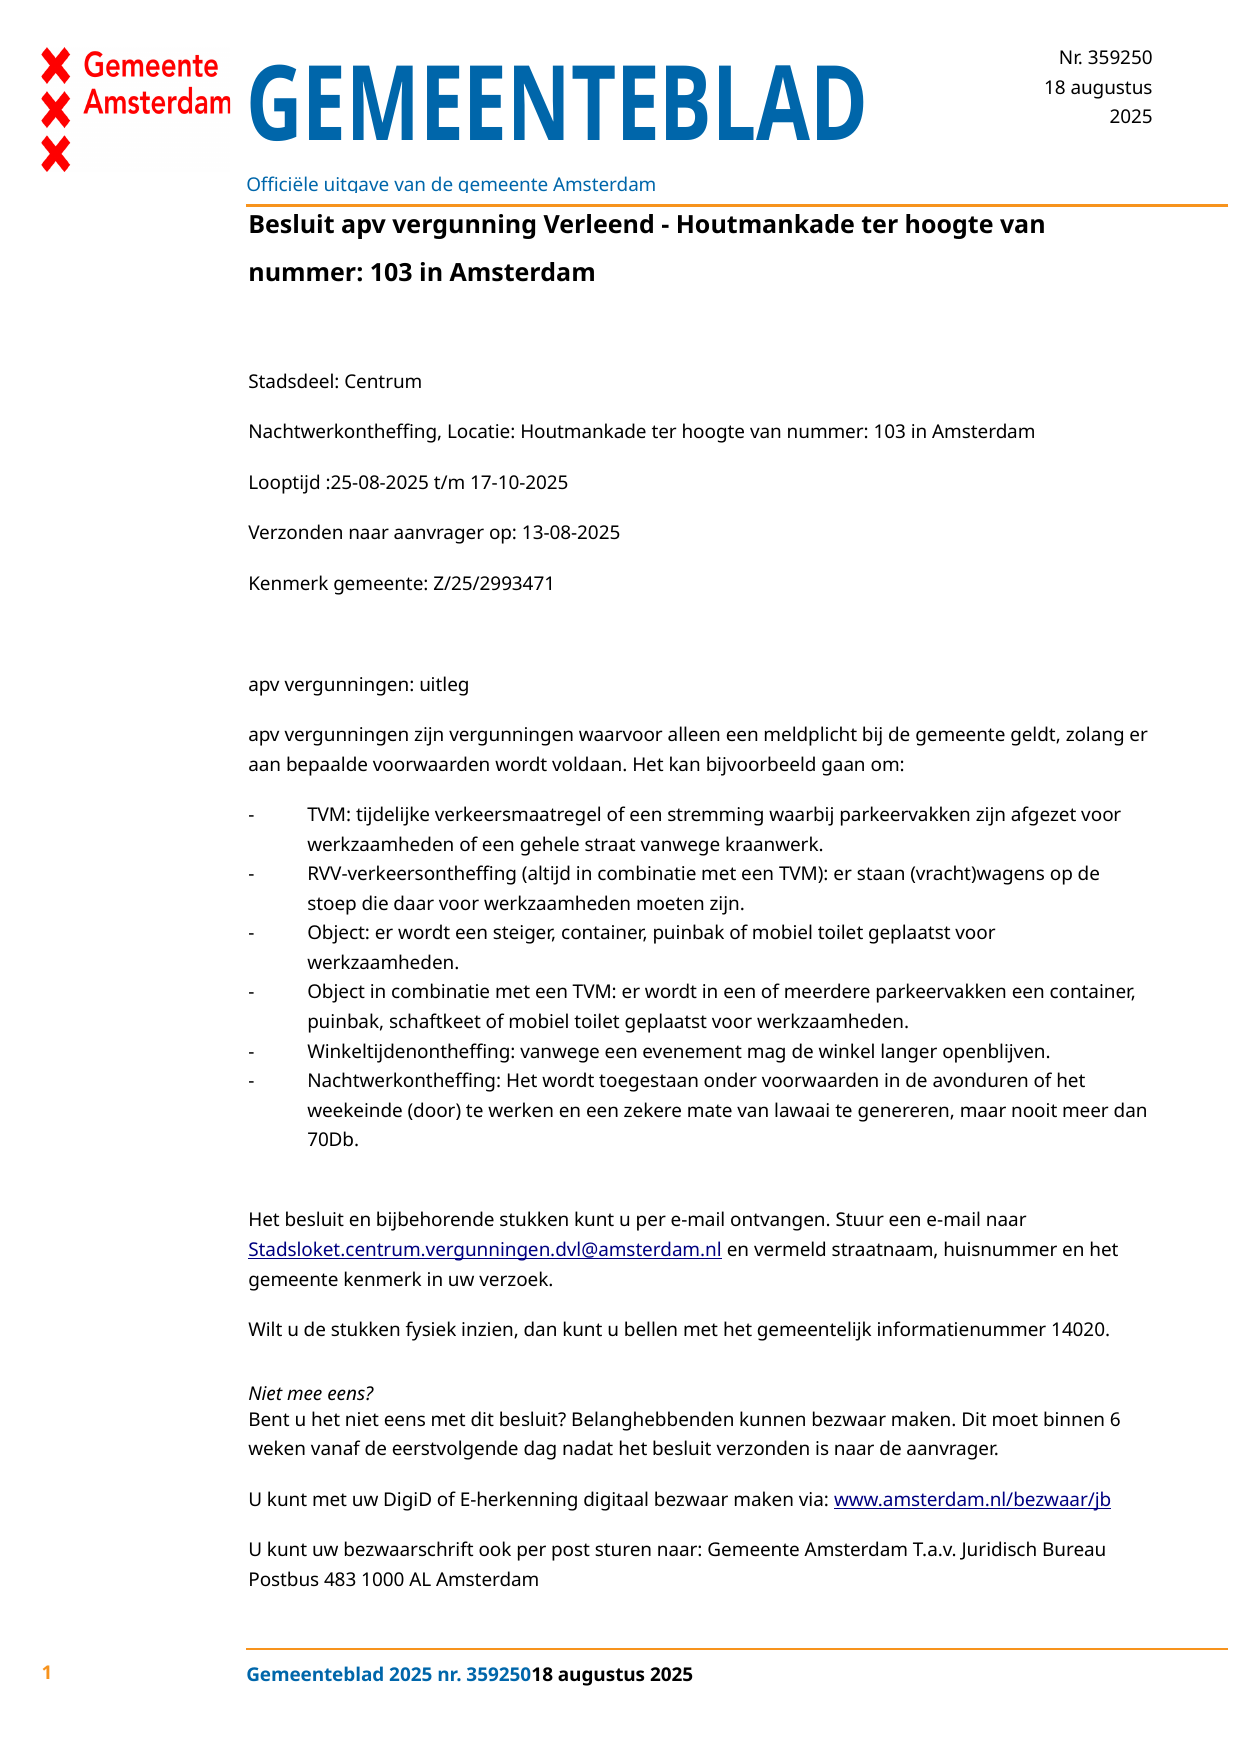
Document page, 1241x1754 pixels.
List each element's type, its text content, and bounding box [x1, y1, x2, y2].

list TVM: tijdelijke verkeersmaatregel of een stremming waarbij parkeervakken zijn afgezet voor werkzaamheden of een gehele straat vanwege kraanwerk. [248, 801, 1152, 857]
text Bent u het niet eens met dit besluit? Belanghebbenden kunnen bezwaar maken. Dit moet binnen 6 weken vanaf de eerstvolgende dag nadat het besluit verzonden is naar de aanvrager. [248, 1406, 1152, 1461]
text Nachtwerkontheffing, Locatie: Houtmankade ter hoogte van nummer: 103 in Amsterdam [248, 419, 1152, 444]
list Winkeltijdenontheffing: vanwege een evenement mag de winkel langer openblijven. [248, 1038, 1152, 1064]
text Kenmerk gemeente: Z/25/2993471 [248, 570, 1152, 596]
text Wilt u de stukken fysiek inzien, dan kunt u bellen met het gemeentelijk informatienummer 14020. [248, 1316, 1152, 1342]
picture [41, 47, 231, 172]
list RVV-verkeersontheffing (altijd in combinatie met een TVM): er staan (vracht)wagens op de stoep die daar voor werkzaamheden moeten zijn. [248, 860, 1152, 916]
text U kunt uw bezwaarschrift ook per post sturen naar: Gemeente Amsterdam T.a.v. Juridisch Bureau Postbus 483 1000 AL Amsterdam [248, 1536, 1152, 1592]
text U kunt met uw DigiD of E-herkenning digitaal bezwaar maken via: www.amsterdam.nl/bezwaar/jb [248, 1486, 1152, 1512]
text Stadsdeel: Centrum [248, 368, 1152, 394]
text Looptijd :25-08-2025 t/m 17-10-2025 [248, 469, 1152, 495]
text apv vergunningen: uitleg [248, 671, 1152, 697]
list Object in combinatie met een TVM: er wordt in een of meerdere parkeervakken een container, puinbak, schaftkeet of mobiel toilet geplaatst voor werkzaamheden. [248, 979, 1152, 1034]
text Het besluit en bijbehorende stukken kunt u per e-mail ontvangen. Stuur een e-mail naar Stadsloket.centrum.vergunningen.dvl@amsterdam.nl en vermeld straatnaam, huisnummer en het gemeente kenmerk in uw verzoek. [248, 1207, 1152, 1292]
list Nachtwerkontheffing: Het wordt toegestaan onder voorwaarden in de avonduren of het weekeinde (door) te werken en een zekere mate van lawaai te genereren, maar nooit meer dan 70Db. [248, 1067, 1152, 1152]
text Besluit apv vergunning Verleend - Houtmankade ter hoogte van nummer: 103 in Amsterdam [248, 207, 1152, 288]
text Verzonden naar aanvrager op: 13-08-2025 [248, 519, 1152, 545]
text apv vergunningen zijn vergunningen waarvoor alleen een meldplicht bij de gemeente geldt, zolang er aan bepaalde voorwaarden wordt voldaan. Het kan bijvoorbeeld gaan om: [248, 721, 1152, 777]
list Object: er wordt een steiger, container, puinbak of mobiel toilet geplaatst voor werkzaamheden. [248, 919, 1152, 975]
text Niet mee eens? [248, 1380, 1152, 1406]
